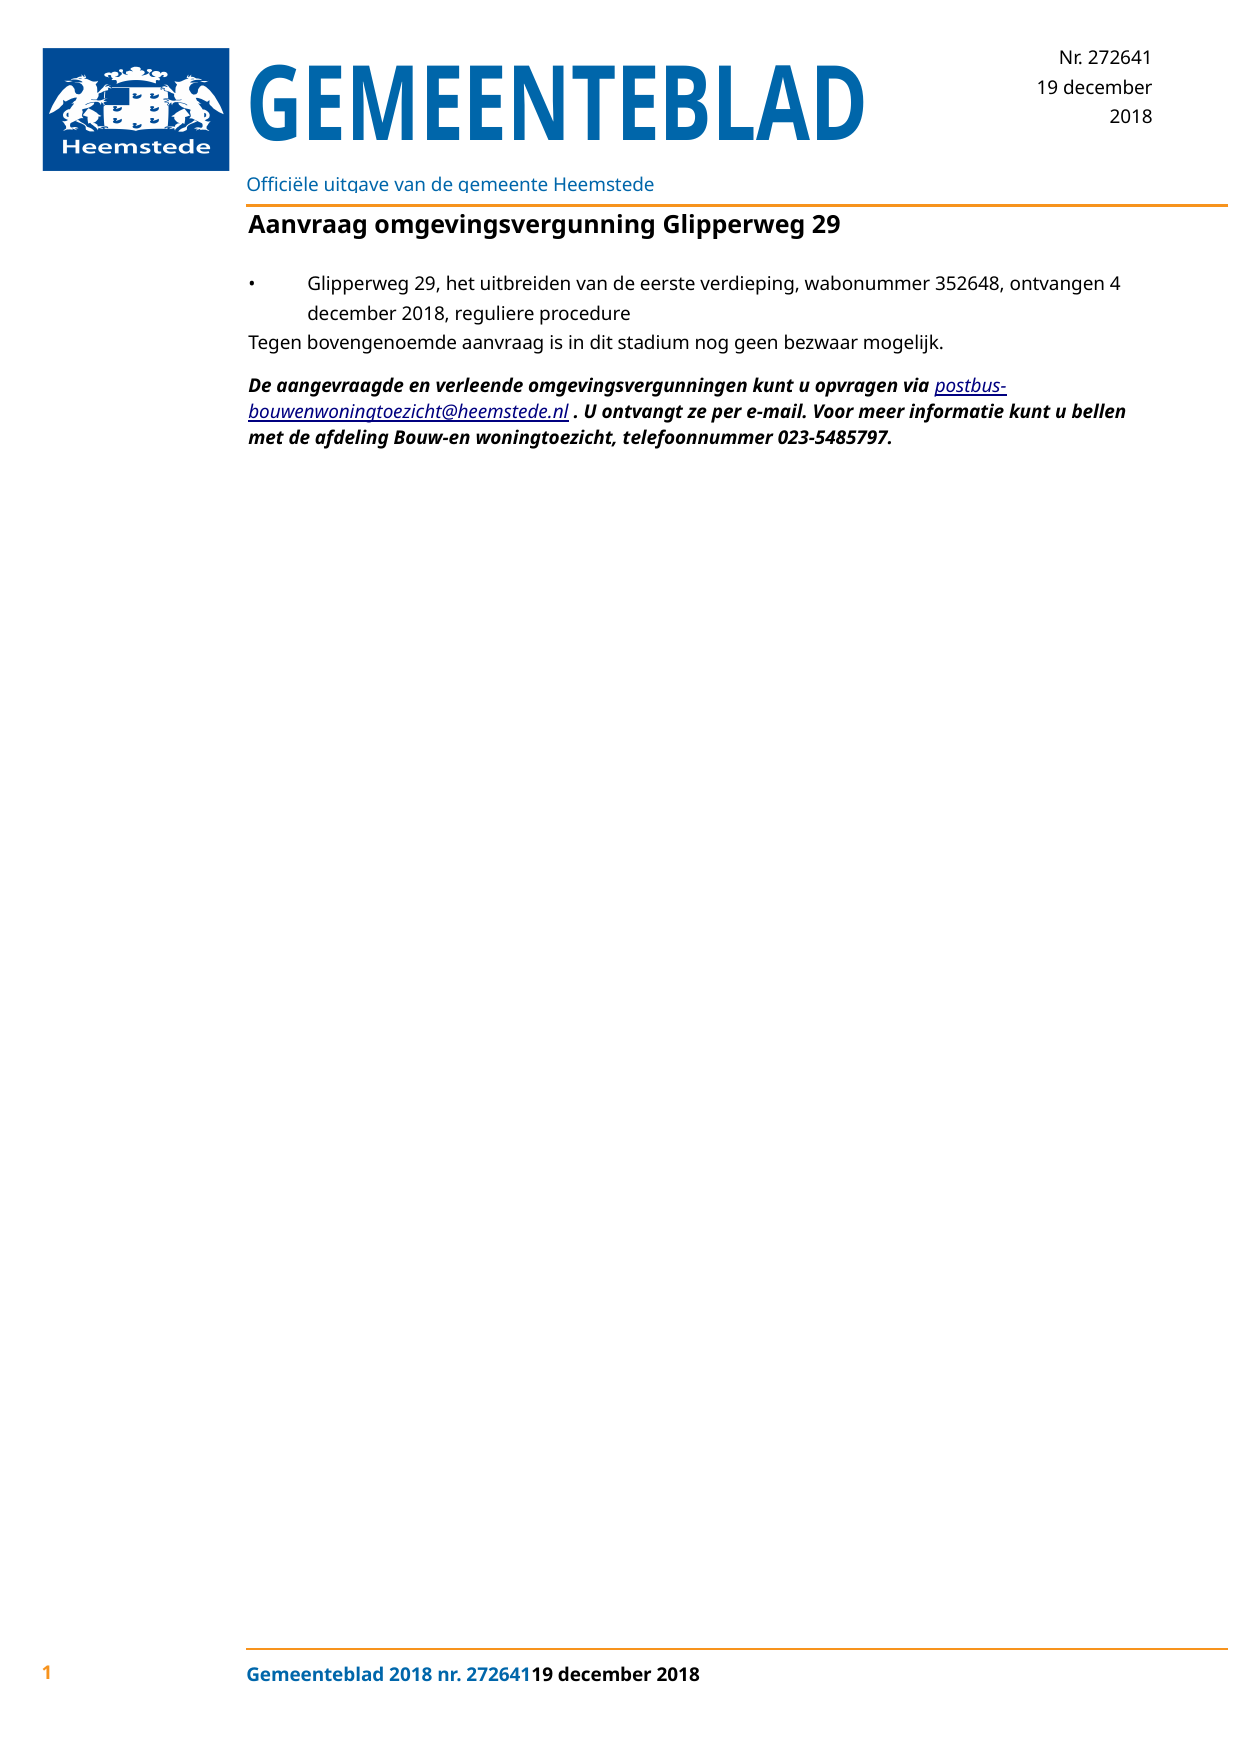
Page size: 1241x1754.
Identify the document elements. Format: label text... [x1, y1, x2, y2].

text De aangevraagde en verleende omgevingsvergunningen kunt u opvragen via postbus-bouwenwoningtoezicht@heemstede.nl . U ontvangt ze per e-mail. Voor meer informatie kunt u bellen met de afdeling Bouw-en woningtoezicht, telefoonnummer 023-5485797. [248, 373, 1152, 450]
picture [41, 47, 231, 172]
text Aanvraag omgevingsvergunning Glipperweg 29 [248, 207, 1152, 241]
text Tegen bovengenoemde aanvraag is in dit stadium nog geen bezwaar mogelijk. [248, 329, 1152, 355]
list Glipperweg 29, het uitbreiden van de eerste verdieping, wabonummer 352648, ontvangen 4 december 2018, reguliere procedure [248, 270, 1152, 326]
